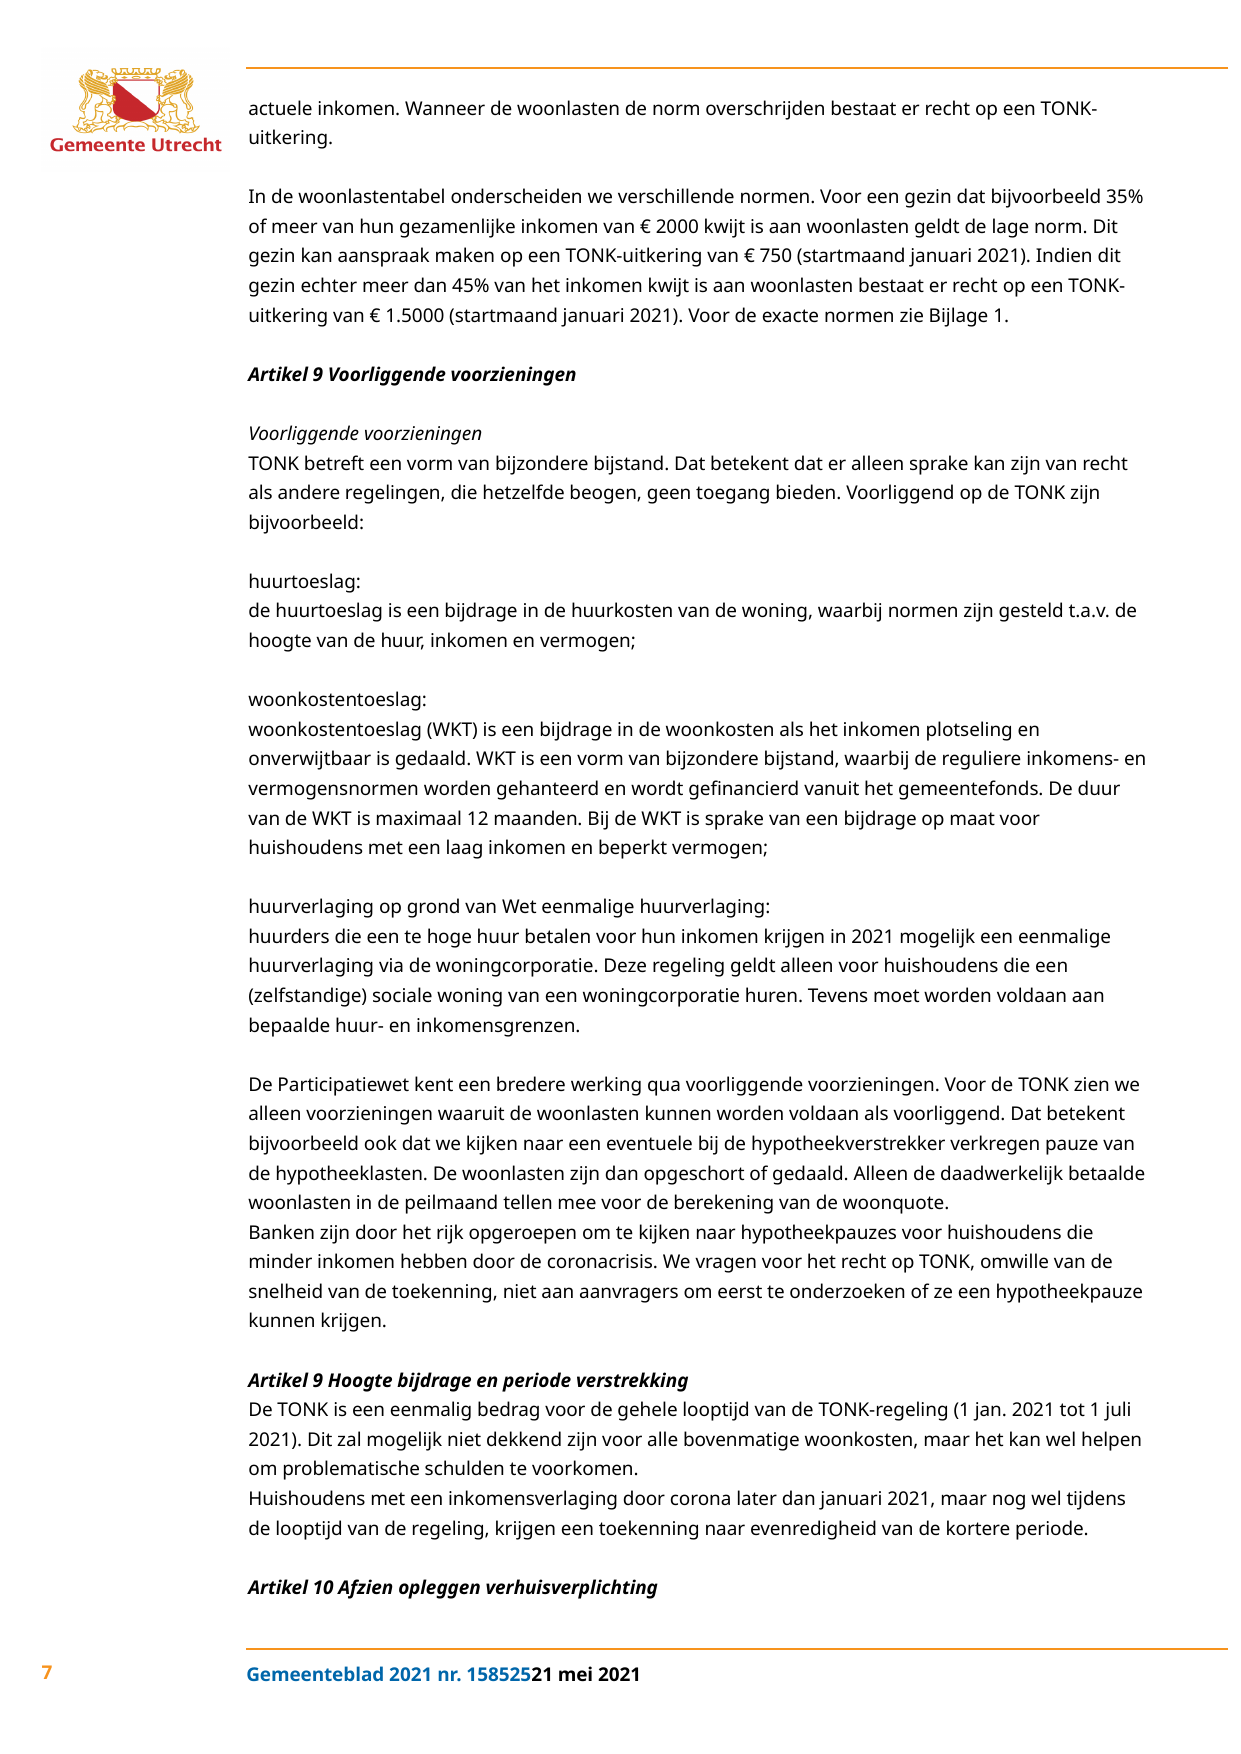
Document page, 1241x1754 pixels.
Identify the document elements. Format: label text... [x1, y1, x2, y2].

text huurders die een te hoge huur betalen voor hun inkomen krijgen in 2021 mogelijk een eenmalige huurverlaging via de woningcorporatie. Deze regeling geldt alleen voor huishoudens die een (zelfstandige) sociale woning van een woningcorporatie huren. Tevens moet worden voldaan aan bepaalde huur- en inkomensgrenzen. [248, 923, 1152, 1038]
text huurverlaging op grond van Wet eenmalige huurverlaging: [248, 893, 1152, 919]
text Artikel 9 Voorliggende voorzieningen [248, 361, 1152, 387]
picture [41, 47, 231, 172]
text Voorliggende voorzieningen [248, 420, 1152, 446]
text huurtoeslag: [248, 568, 1152, 594]
text Banken zijn door het rijk opgeroepen om te kijken naar hypotheekpauzes voor huishoudens die minder inkomen hebben door de coronacrisis. We vragen voor het recht op TONK, omwille van de snelheid van de toekenning, niet aan aanvragers om eerst te onderzoeken of ze een hypotheekpauze kunnen krijgen. [248, 1219, 1152, 1333]
text De Participatiewet kent een bredere werking qua voorliggende voorzieningen. Voor de TONK zien we alleen voorzieningen waaruit de woonlasten kunnen worden voldaan als voorliggend. Dat betekent bijvoorbeeld ook dat we kijken naar een eventuele bij de hypotheekverstrekker verkregen pauze van de hypotheeklasten. De woonlasten zijn dan opgeschort of gedaald. Alleen de daadwerkelijk betaalde woonlasten in de peilmaand tellen mee voor de berekening van de woonquote. [248, 1071, 1152, 1215]
text Artikel 9 Hoogte bijdrage en periode verstrekking [248, 1367, 1152, 1393]
text woonkostentoeslag (WKT) is een bijdrage in de woonkosten als het inkomen plotseling en onverwijtbaar is gedaald. WKT is een vorm van bijzondere bijstand, waarbij de reguliere inkomens- en vermogensnormen worden gehanteerd en wordt gefinancierd vanuit het gemeentefonds. De duur van de WKT is maximaal 12 maanden. Bij de WKT is sprake van een bijdrage op maat voor huishoudens met een laag inkomen en beperkt vermogen; [248, 716, 1152, 860]
text De TONK is een eenmalig bedrag voor de gehele looptijd van de TONK-regeling (1 jan. 2021 tot 1 juli 2021). Dit zal mogelijk niet dekkend zijn voor alle bovenmatige woonkosten, maar het kan wel helpen om problematische schulden te voorkomen. [248, 1396, 1152, 1481]
text Artikel 10 Afzien opleggen verhuisverplichting [248, 1574, 1152, 1600]
text In de woonlastentabel onderscheiden we verschillende normen. Voor een gezin dat bijvoorbeeld 35% of meer van hun gezamenlijke inkomen van € 2000 kwijt is aan woonlasten geldt de lage norm. Dit gezin kan aanspraak maken op een TONK-uitkering van € 750 (startmaand januari 2021). Indien dit gezin echter meer dan 45% van het inkomen kwijt is aan woonlasten bestaat er recht op een TONK-uitkering van € 1.5000 (startmaand januari 2021). Voor de exacte normen zie Bijlage 1. [248, 183, 1152, 328]
text Huishoudens met een inkomensverlaging door corona later dan januari 2021, maar nog wel tijdens de looptijd van de regeling, krijgen een toekenning naar evenredigheid van de kortere periode. [248, 1485, 1152, 1541]
text TONK betreft een vorm van bijzondere bijstand. Dat betekent dat er alleen sprake kan zijn van recht als andere regelingen, die hetzelfde beogen, geen toegang bieden. Voorliggend op de TONK zijn bijvoorbeeld: [248, 450, 1152, 535]
text woonkostentoeslag: [248, 686, 1152, 712]
text actuele inkomen. Wanneer de woonlasten de norm overschrijden bestaat er recht op een TONK-uitkering. [248, 95, 1152, 150]
text de huurtoeslag is een bijdrage in de huurkosten van de woning, waarbij normen zijn gesteld t.a.v. de hoogte van de huur, inkomen en vermogen; [248, 598, 1152, 653]
